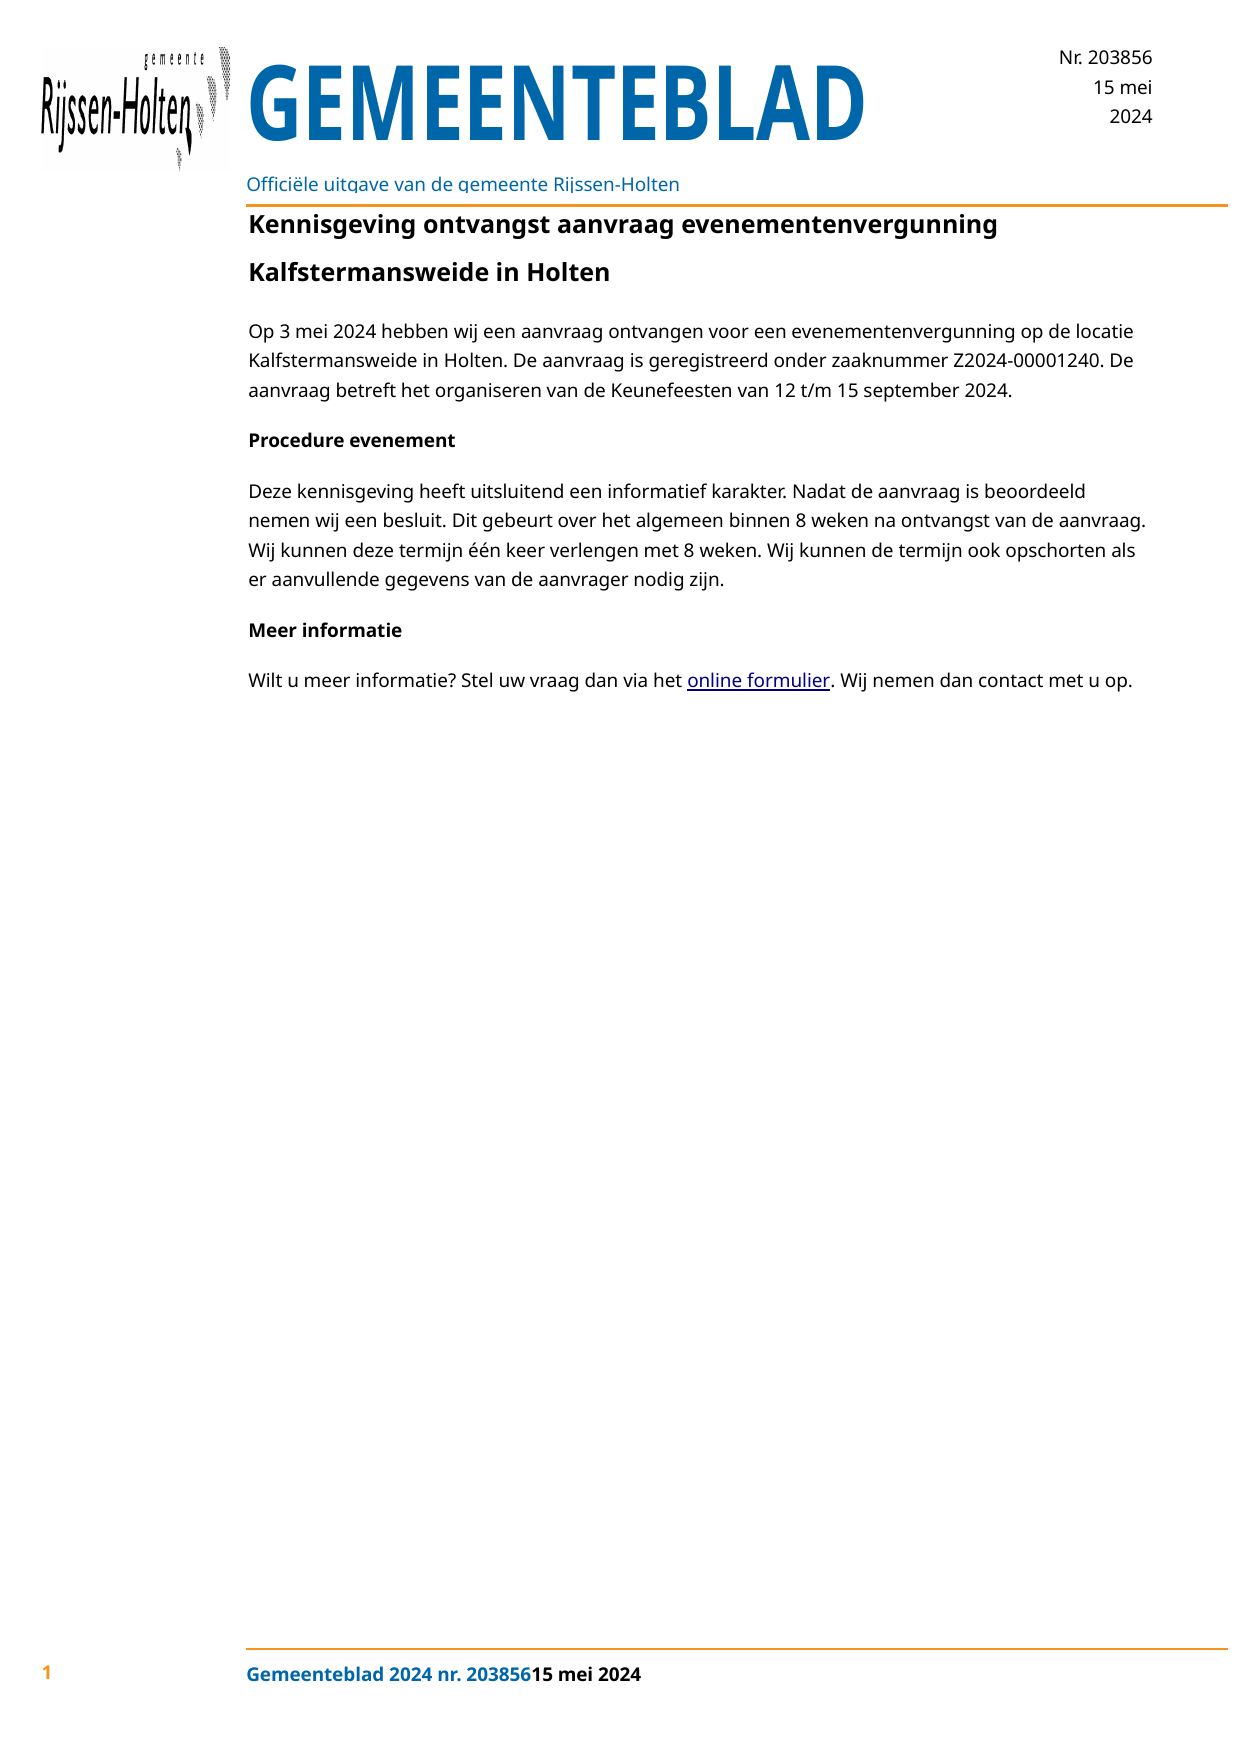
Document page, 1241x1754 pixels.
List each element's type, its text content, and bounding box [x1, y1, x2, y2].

text Procedure evenement [248, 427, 1152, 453]
text Wilt u meer informatie? Stel uw vraag dan via het online formulier. Wij nemen dan contact met u op. [248, 667, 1152, 693]
text Meer informatie [248, 617, 1152, 643]
text Op 3 mei 2024 hebben wij een aanvraag ontvangen voor een evenementenvergunning op de locatie Kalfstermansweide in Holten. De aanvraag is geregistreerd onder zaaknummer Z2024-00001240. De aanvraag betreft het organiseren van de Keunefeesten van 12 t/m 15 september 2024. [248, 318, 1152, 403]
text Kennisgeving ontvangst aanvraag evenementenvergunning Kalfstermansweide in Holten [248, 207, 1152, 288]
text Deze kennisgeving heeft uitsluitend een informatief karakter. Nadat de aanvraag is beoordeeld nemen wij een besluit. Dit gebeurt over het algemeen binnen 8 weken na ontvangst van de aanvraag. Wij kunnen deze termijn één keer verlengen met 8 weken. Wij kunnen de termijn ook opschorten als er aanvullende gegevens van de aanvrager nodig zijn. [248, 478, 1152, 592]
picture [41, 47, 231, 172]
